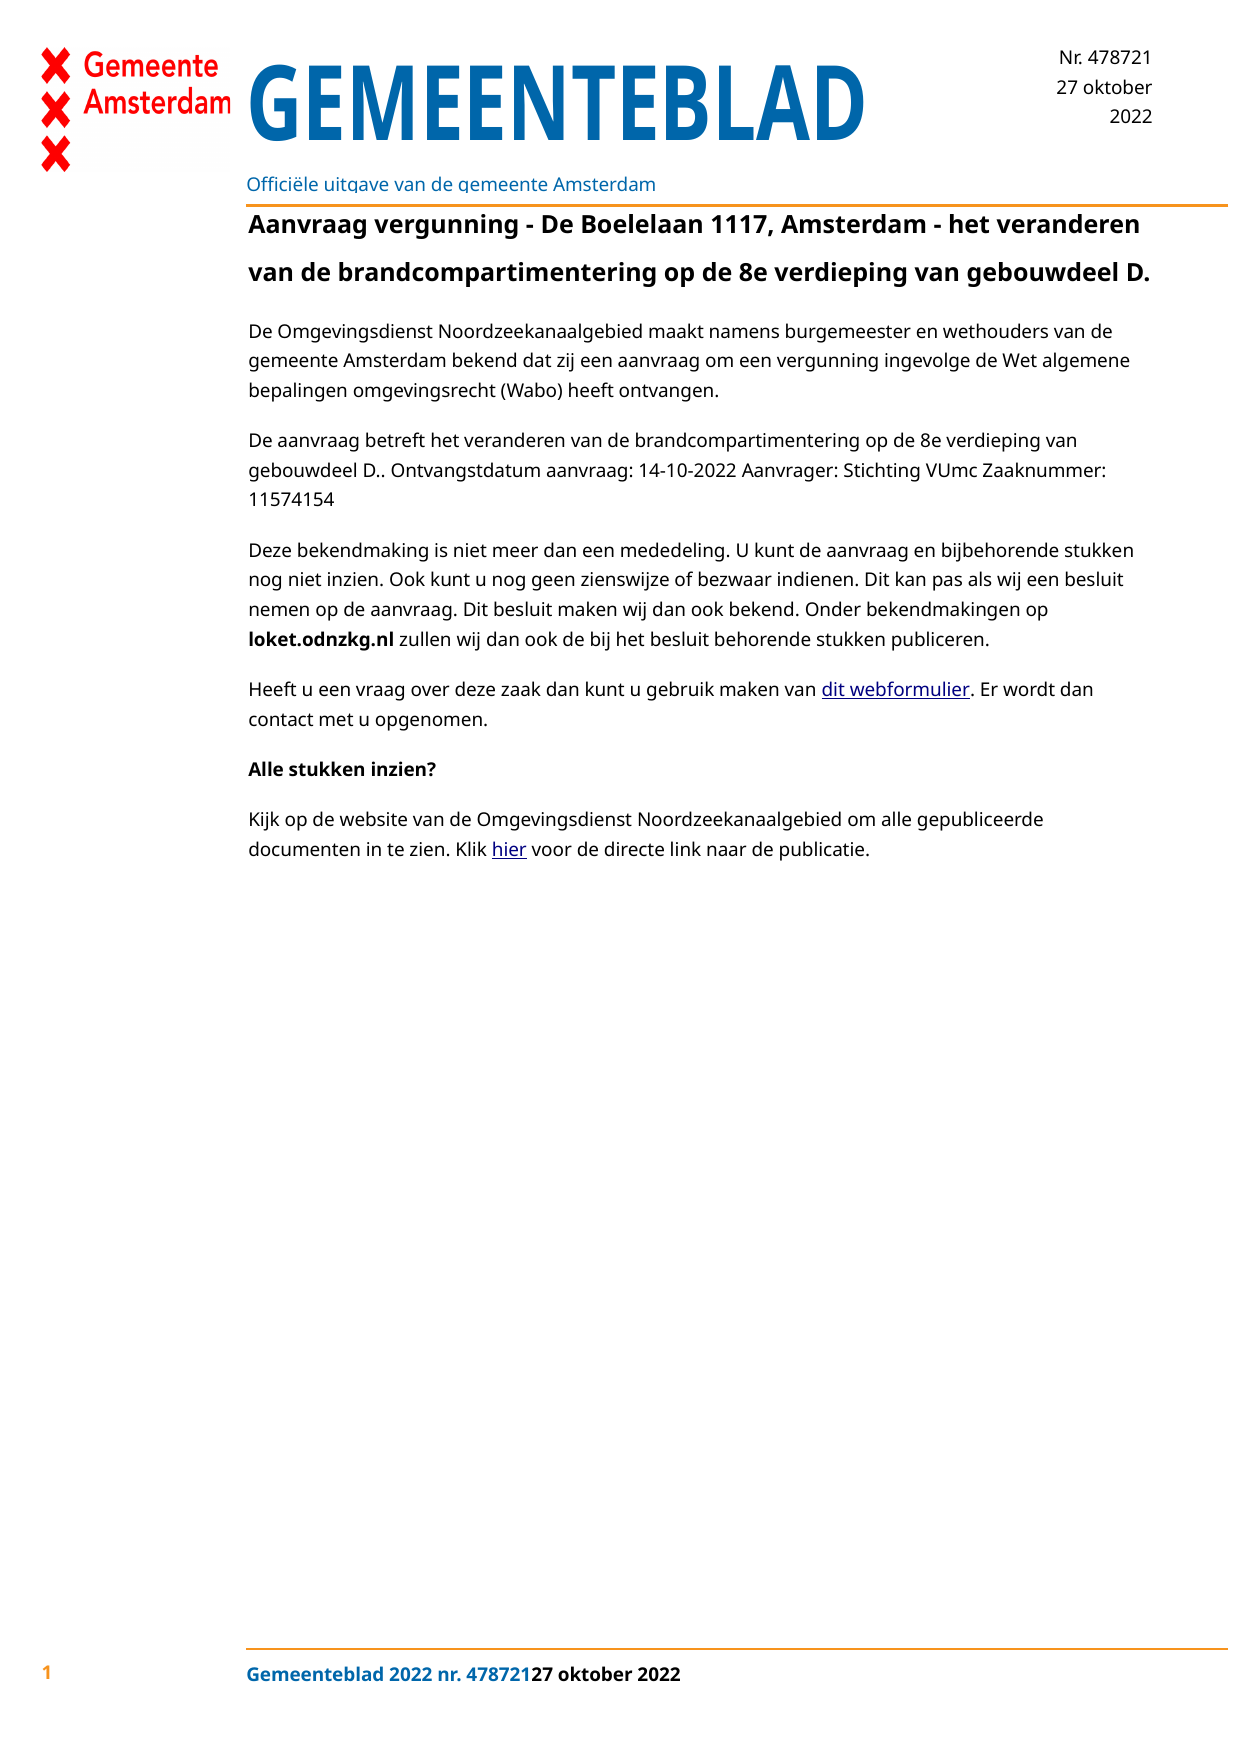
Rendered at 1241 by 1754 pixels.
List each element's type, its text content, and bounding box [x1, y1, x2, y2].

text Kijk op de website van de Omgevingsdienst Noordzeekanaalgebied om alle gepubliceerde documenten in te zien. Klik hier voor de directe link naar de publicatie. [248, 807, 1152, 862]
text Alle stukken inzien? [248, 756, 1152, 782]
text De aanvraag betreft het veranderen van de brandcompartimentering op de 8e verdieping van gebouwdeel D.. Ontvangstdatum aanvraag: 14-10-2022 Aanvrager: Stichting VUmc Zaaknummer: 11574154 [248, 427, 1152, 512]
text De Omgevingsdienst Noordzeekanaalgebied maakt namens burgemeester en wethouders van de gemeente Amsterdam bekend dat zij een aanvraag om een vergunning ingevolge de Wet algemene bepalingen omgevingsrecht (Wabo) heeft ontvangen. [248, 318, 1152, 403]
text Deze bekendmaking is niet meer dan een mededeling. U kunt de aanvraag en bijbehorende stukken nog niet inzien. Ook kunt u nog geen zienswijze of bezwaar indienen. Dit kan pas als wij een besluit nemen op de aanvraag. Dit besluit maken wij dan ook bekend. Onder bekendmakingen op loket.odnzkg.nl zullen wij dan ook de bij het besluit behorende stukken publiceren. [248, 537, 1152, 652]
picture [41, 47, 231, 172]
text Heeft u een vraag over deze zaak dan kunt u gebruik maken van dit webformulier. Er wordt dan contact met u opgenomen. [248, 676, 1152, 732]
text Aanvraag vergunning - De Boelelaan 1117, Amsterdam - het veranderen van de brandcompartimentering op de 8e verdieping van gebouwdeel D. [248, 207, 1152, 288]
